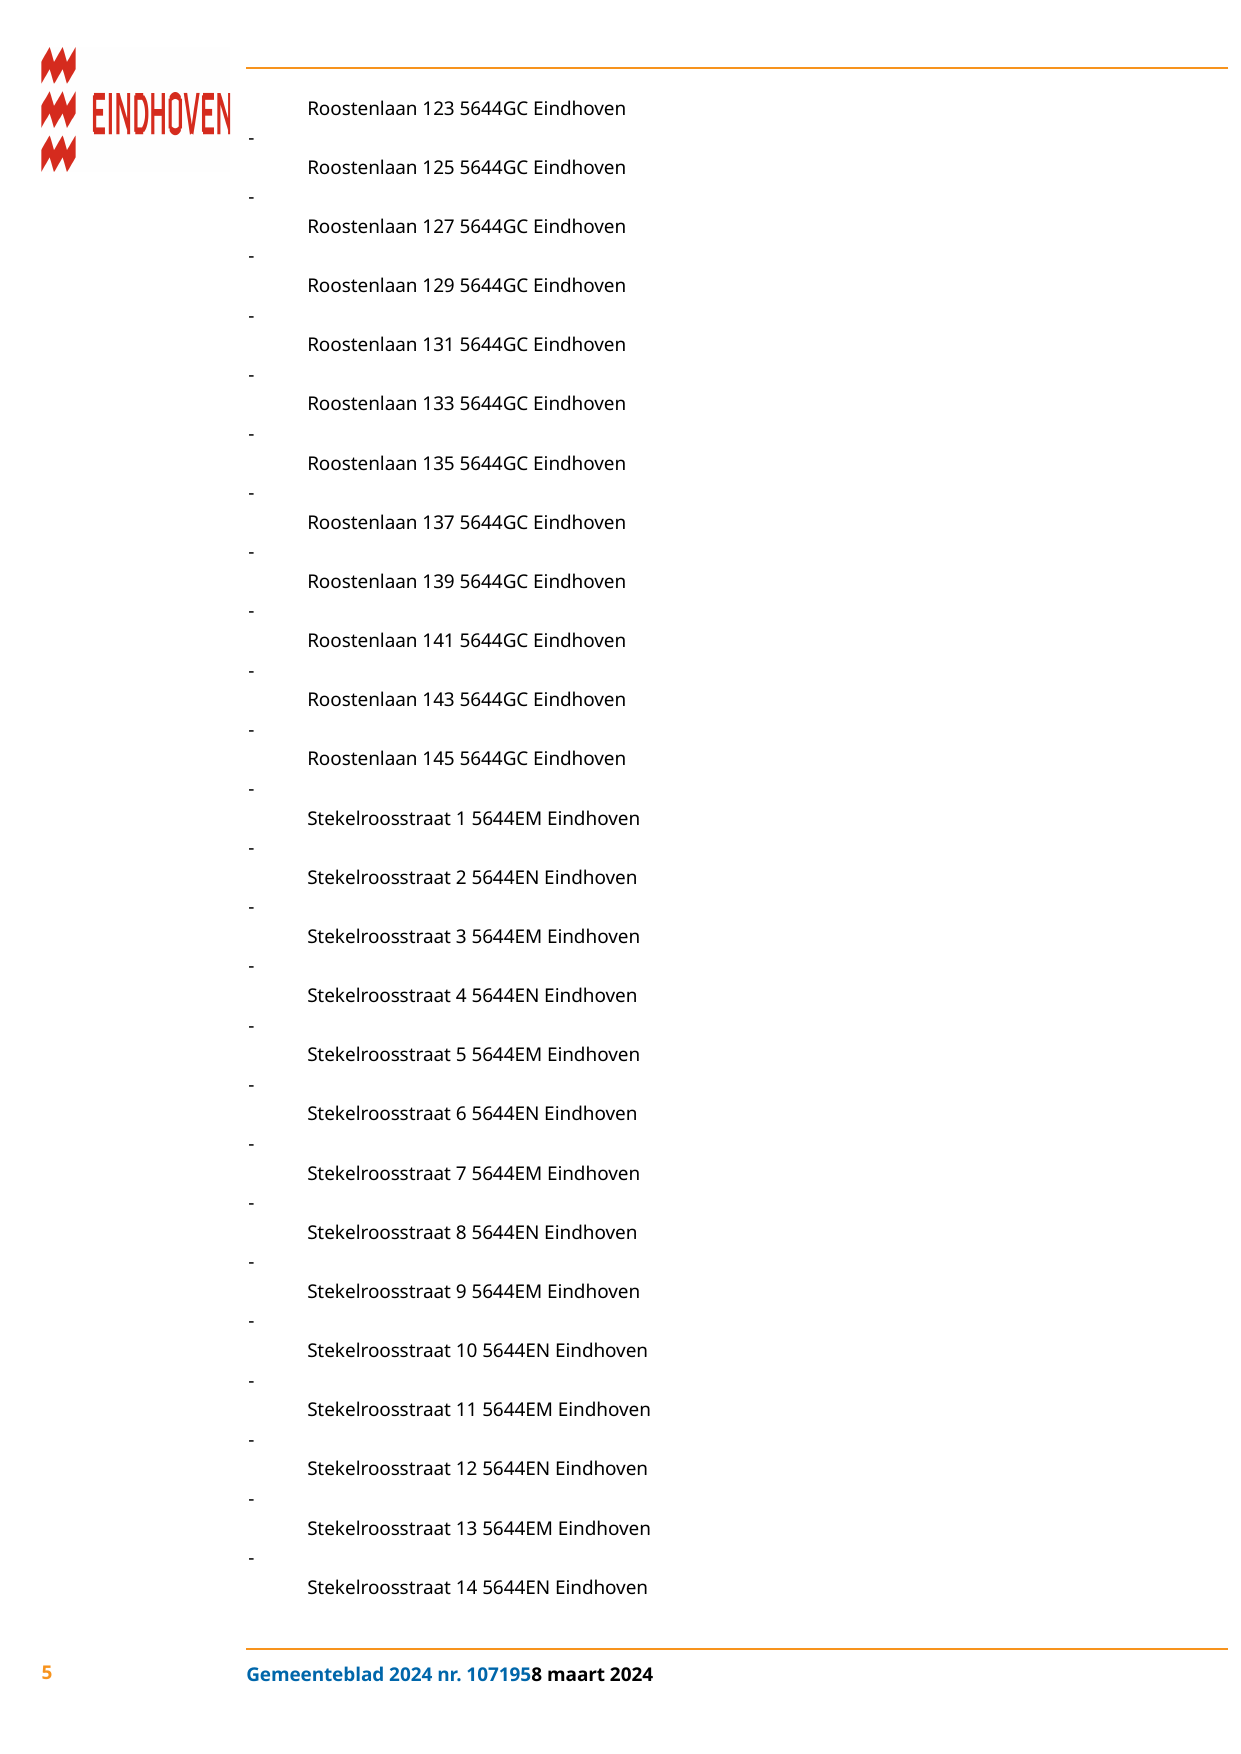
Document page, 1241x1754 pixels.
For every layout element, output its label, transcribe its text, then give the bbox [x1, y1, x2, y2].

list Stekelroosstraat 12 5644EN Eindhoven [248, 1456, 1152, 1481]
list Stekelroosstraat 3 5644EM Eindhoven [248, 923, 1152, 949]
list Stekelroosstraat 9 5644EM Eindhoven [248, 1278, 1152, 1304]
picture [41, 47, 231, 172]
list Roostenlaan 141 5644GC Eindhoven [248, 627, 1152, 653]
list Roostenlaan 133 5644GC Eindhoven [248, 391, 1152, 416]
list Stekelroosstraat 4 5644EN Eindhoven [248, 982, 1152, 1008]
list Stekelroosstraat 10 5644EN Eindhoven [248, 1337, 1152, 1363]
list Roostenlaan 127 5644GC Eindhoven [248, 213, 1152, 239]
list Stekelroosstraat 7 5644EM Eindhoven [248, 1160, 1152, 1186]
list Roostenlaan 131 5644GC Eindhoven [248, 331, 1152, 357]
list Stekelroosstraat 14 5644EN Eindhoven [248, 1574, 1152, 1600]
list Roostenlaan 123 5644GC Eindhoven [248, 95, 1152, 121]
list Roostenlaan 139 5644GC Eindhoven [248, 568, 1152, 594]
list Stekelroosstraat 2 5644EN Eindhoven [248, 864, 1152, 890]
list Stekelroosstraat 1 5644EM Eindhoven [248, 805, 1152, 831]
list Roostenlaan 145 5644GC Eindhoven [248, 746, 1152, 771]
list Stekelroosstraat 13 5644EM Eindhoven [248, 1515, 1152, 1541]
list Roostenlaan 137 5644GC Eindhoven [248, 509, 1152, 535]
list Roostenlaan 129 5644GC Eindhoven [248, 272, 1152, 298]
list Stekelroosstraat 6 5644EN Eindhoven [248, 1101, 1152, 1126]
list Stekelroosstraat 8 5644EN Eindhoven [248, 1219, 1152, 1245]
list Roostenlaan 143 5644GC Eindhoven [248, 686, 1152, 712]
list Stekelroosstraat 11 5644EM Eindhoven [248, 1396, 1152, 1422]
list Roostenlaan 125 5644GC Eindhoven [248, 154, 1152, 180]
list Roostenlaan 135 5644GC Eindhoven [248, 450, 1152, 476]
list Stekelroosstraat 5 5644EM Eindhoven [248, 1041, 1152, 1067]
